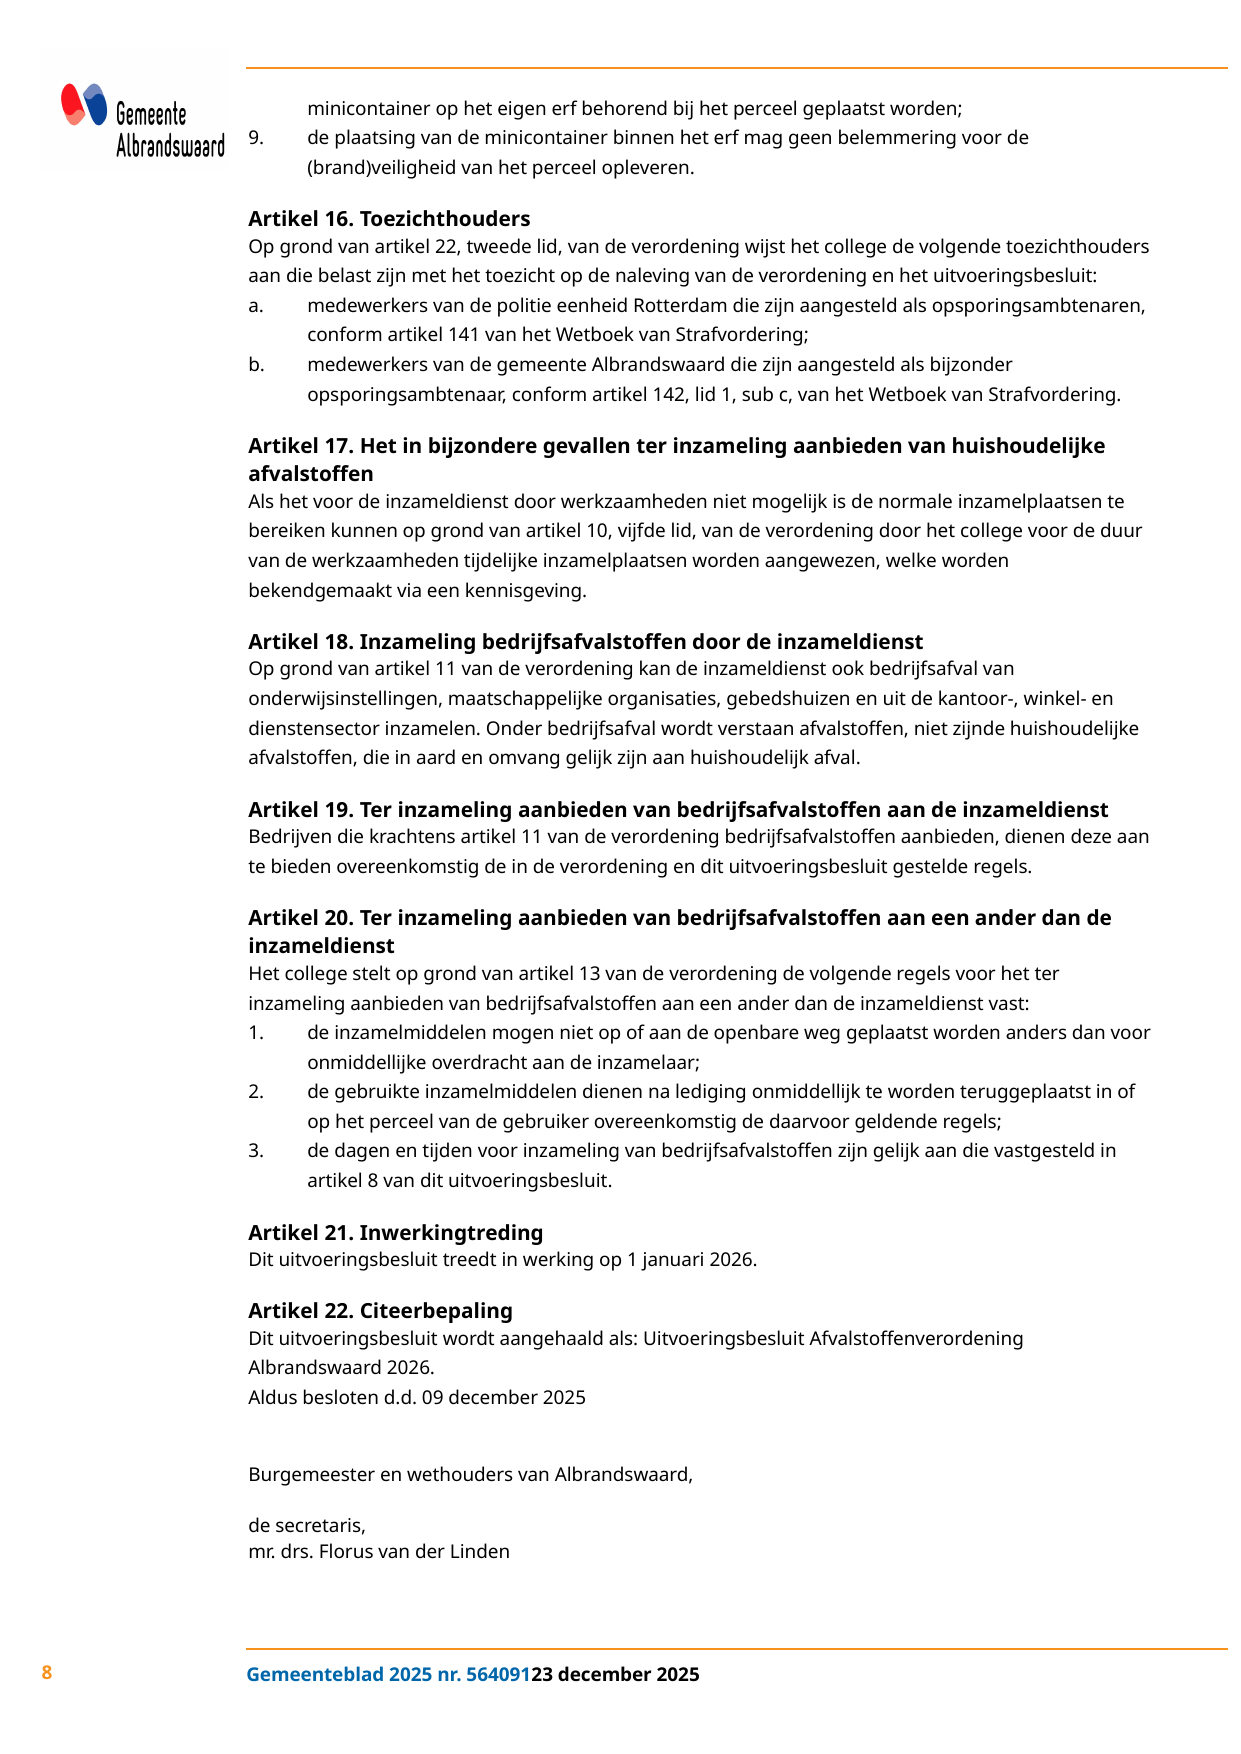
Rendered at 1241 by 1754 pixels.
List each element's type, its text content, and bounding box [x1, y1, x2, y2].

text Burgemeester en wethouders van Albrandswaard, [248, 1461, 1152, 1487]
list de gebruikte inzamelmiddelen dienen na lediging onmiddellijk te worden teruggeplaatst in of op het perceel van de gebruiker overeenkomstig de daarvoor geldende regels; [248, 1078, 1152, 1134]
text mr. drs. Florus van der Linden [248, 1538, 1152, 1564]
text Als het voor de inzameldienst door werkzaamheden niet mogelijk is de normale inzamelplaatsen te bereiken kunnen op grond van artikel 10, vijfde lid, van de verordening door het college voor de duur van de werkzaamheden tijdelijke inzamelplaatsen worden aangewezen, welke worden bekendgemaakt via een kennisgeving. [248, 488, 1152, 602]
text Bedrijven die krachtens artikel 11 van de verordening bedrijfsafvalstoffen aanbieden, dienen deze aan te bieden overeenkomstig de in de verordening en dit uitvoeringsbesluit gestelde regels. [248, 823, 1152, 878]
list medewerkers van de gemeente Albrandswaard die zijn aangesteld als bijzonder opsporingsambtenaar, conform artikel 142, lid 1, sub c, van het Wetboek van Strafvordering. [248, 351, 1152, 406]
text Artikel 20. Ter inzameling aanbieden van bedrijfsafvalstoffen aan een ander dan de inzameldienst [248, 903, 1152, 960]
text Het college stelt op grond van artikel 13 van de verordening de volgende regels voor het ter inzameling aanbieden van bedrijfsafvalstoffen aan een ander dan de inzameldienst vast: [248, 960, 1152, 1015]
text Dit uitvoeringsbesluit treedt in werking op 1 januari 2026. [248, 1246, 1152, 1272]
list minicontainer op het eigen erf behorend bij het perceel geplaatst worden; [248, 95, 1152, 121]
list de dagen en tijden voor inzameling van bedrijfsafvalstoffen zijn gelijk aan die vastgesteld in artikel 8 van dit uitvoeringsbesluit. [248, 1138, 1152, 1193]
text Artikel 17. Het in bijzondere gevallen ter inzameling aanbieden van huishoudelijke afvalstoffen [248, 431, 1152, 488]
text Artikel 16. Toezichthouders [248, 204, 1152, 233]
list de inzamelmiddelen mogen niet op of aan de openbare weg geplaatst worden anders dan voor onmiddellijke overdracht aan de inzamelaar; [248, 1019, 1152, 1074]
text Artikel 21. Inwerkingtreding [248, 1218, 1152, 1246]
text Op grond van artikel 22, tweede lid, van de verordening wijst het college de volgende toezichthouders aan die belast zijn met het toezicht op de naleving van de verordening en het uitvoeringsbesluit: [248, 233, 1152, 288]
text Artikel 18. Inzameling bedrijfsafvalstoffen door de inzameldienst [248, 627, 1152, 656]
text Artikel 22. Citeerbepaling [248, 1296, 1152, 1325]
text Aldus besloten d.d. 09 december 2025 [248, 1384, 1152, 1410]
text Dit uitvoeringsbesluit wordt aangehaald als: Uitvoeringsbesluit Afvalstoffenverordening Albrandswaard 2026. [248, 1325, 1152, 1380]
text Artikel 19. Ter inzameling aanbieden van bedrijfsafvalstoffen aan de inzameldienst [248, 795, 1152, 823]
list medewerkers van de politie eenheid Rotterdam die zijn aangesteld als opsporingsambtenaren, conform artikel 141 van het Wetboek van Strafvordering; [248, 292, 1152, 347]
list de plaatsing van de minicontainer binnen het erf mag geen belemmering voor de (brand)veiligheid van het perceel opleveren. [248, 124, 1152, 180]
text de secretaris, [248, 1513, 1152, 1538]
picture [41, 47, 231, 172]
text Op grond van artikel 11 van de verordening kan de inzameldienst ook bedrijfsafval van onderwijsinstellingen, maatschappelijke organisaties, gebedshuizen en uit de kantoor-, winkel- en dienstensector inzamelen. Onder bedrijfsafval wordt verstaan afvalstoffen, niet zijnde huishoudelijke afvalstoffen, die in aard en omvang gelijk zijn aan huishoudelijk afval. [248, 656, 1152, 770]
